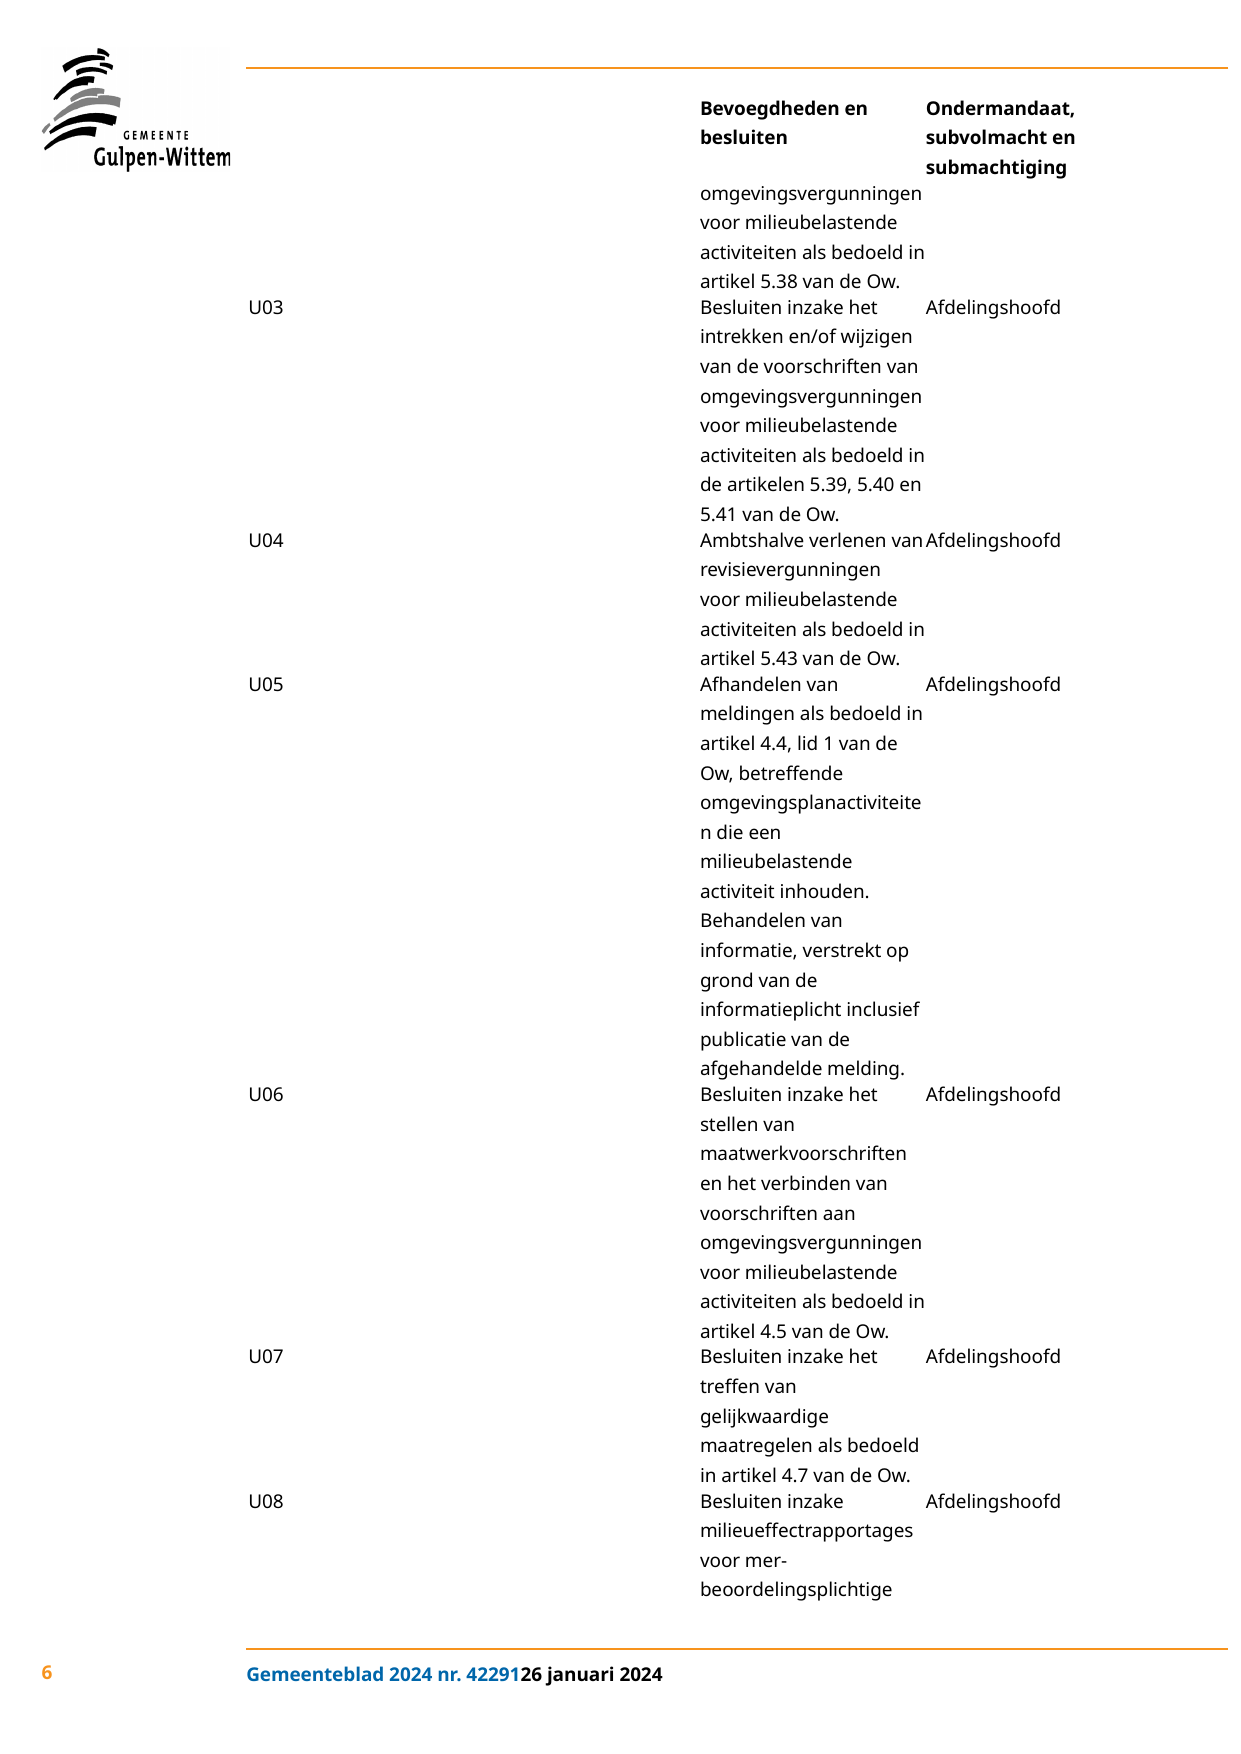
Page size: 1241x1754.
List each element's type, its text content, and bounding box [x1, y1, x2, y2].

table_cell omgevingsvergunningen voor milieubelastende activiteiten als bedoeld in artikel 5.38 van de Ow. [700, 180, 926, 294]
table_cell Afdelingshoofd [926, 1488, 1152, 1602]
table_cell [248, 180, 700, 294]
table_header [248, 95, 700, 180]
table_header Bevoegdheden en besluiten [700, 95, 926, 180]
table_cell U03 [248, 294, 700, 527]
table_cell Afhandelen van meldingen als bedoeld in artikel 4.4, lid 1 van de Ow, betreffende omgevingsplanactiviteiten die een milieubelastende activiteit inhouden. Behandelen van informatie, verstrekt op grond van de informatieplicht inclusief publicatie van de afgehandelde melding. [700, 671, 926, 1081]
table_cell Afdelingshoofd [926, 671, 1152, 1081]
table_cell Besluiten inzake het stellen van maatwerkvoorschriften en het verbinden van voorschriften aan omgevingsvergunningen voor milieubelastende activiteiten als bedoeld in artikel 4.5 van de Ow. [700, 1081, 926, 1344]
table_cell U06 [248, 1081, 700, 1344]
picture [41, 47, 231, 172]
table_cell Afdelingshoofd [926, 527, 1152, 671]
table_cell Besluiten inzake het intrekken en/of wijzigen van de voorschriften van omgevingsvergunningen voor milieubelastende activiteiten als bedoeld in de artikelen 5.39, 5.40 en 5.41 van de Ow. [700, 294, 926, 527]
table_cell Besluiten inzake milieueffectrapportages voor mer-beoordelingsplichtige [700, 1488, 926, 1602]
table_header Ondermandaat, subvolmacht en submachtiging [926, 95, 1152, 180]
table_cell U07 [248, 1344, 700, 1488]
table_cell Afdelingshoofd [926, 294, 1152, 527]
table_cell U05 [248, 671, 700, 1081]
table_cell [926, 180, 1152, 294]
table_cell Afdelingshoofd [926, 1081, 1152, 1344]
table_cell Afdelingshoofd [926, 1344, 1152, 1488]
table_cell Ambtshalve verlenen van revisievergunningen voor milieubelastende activiteiten als bedoeld in artikel 5.43 van de Ow. [700, 527, 926, 671]
table_cell U04 [248, 527, 700, 671]
table_cell Besluiten inzake het treffen van gelijkwaardige maatregelen als bedoeld in artikel 4.7 van de Ow. [700, 1344, 926, 1488]
table_cell U08 [248, 1488, 700, 1602]
